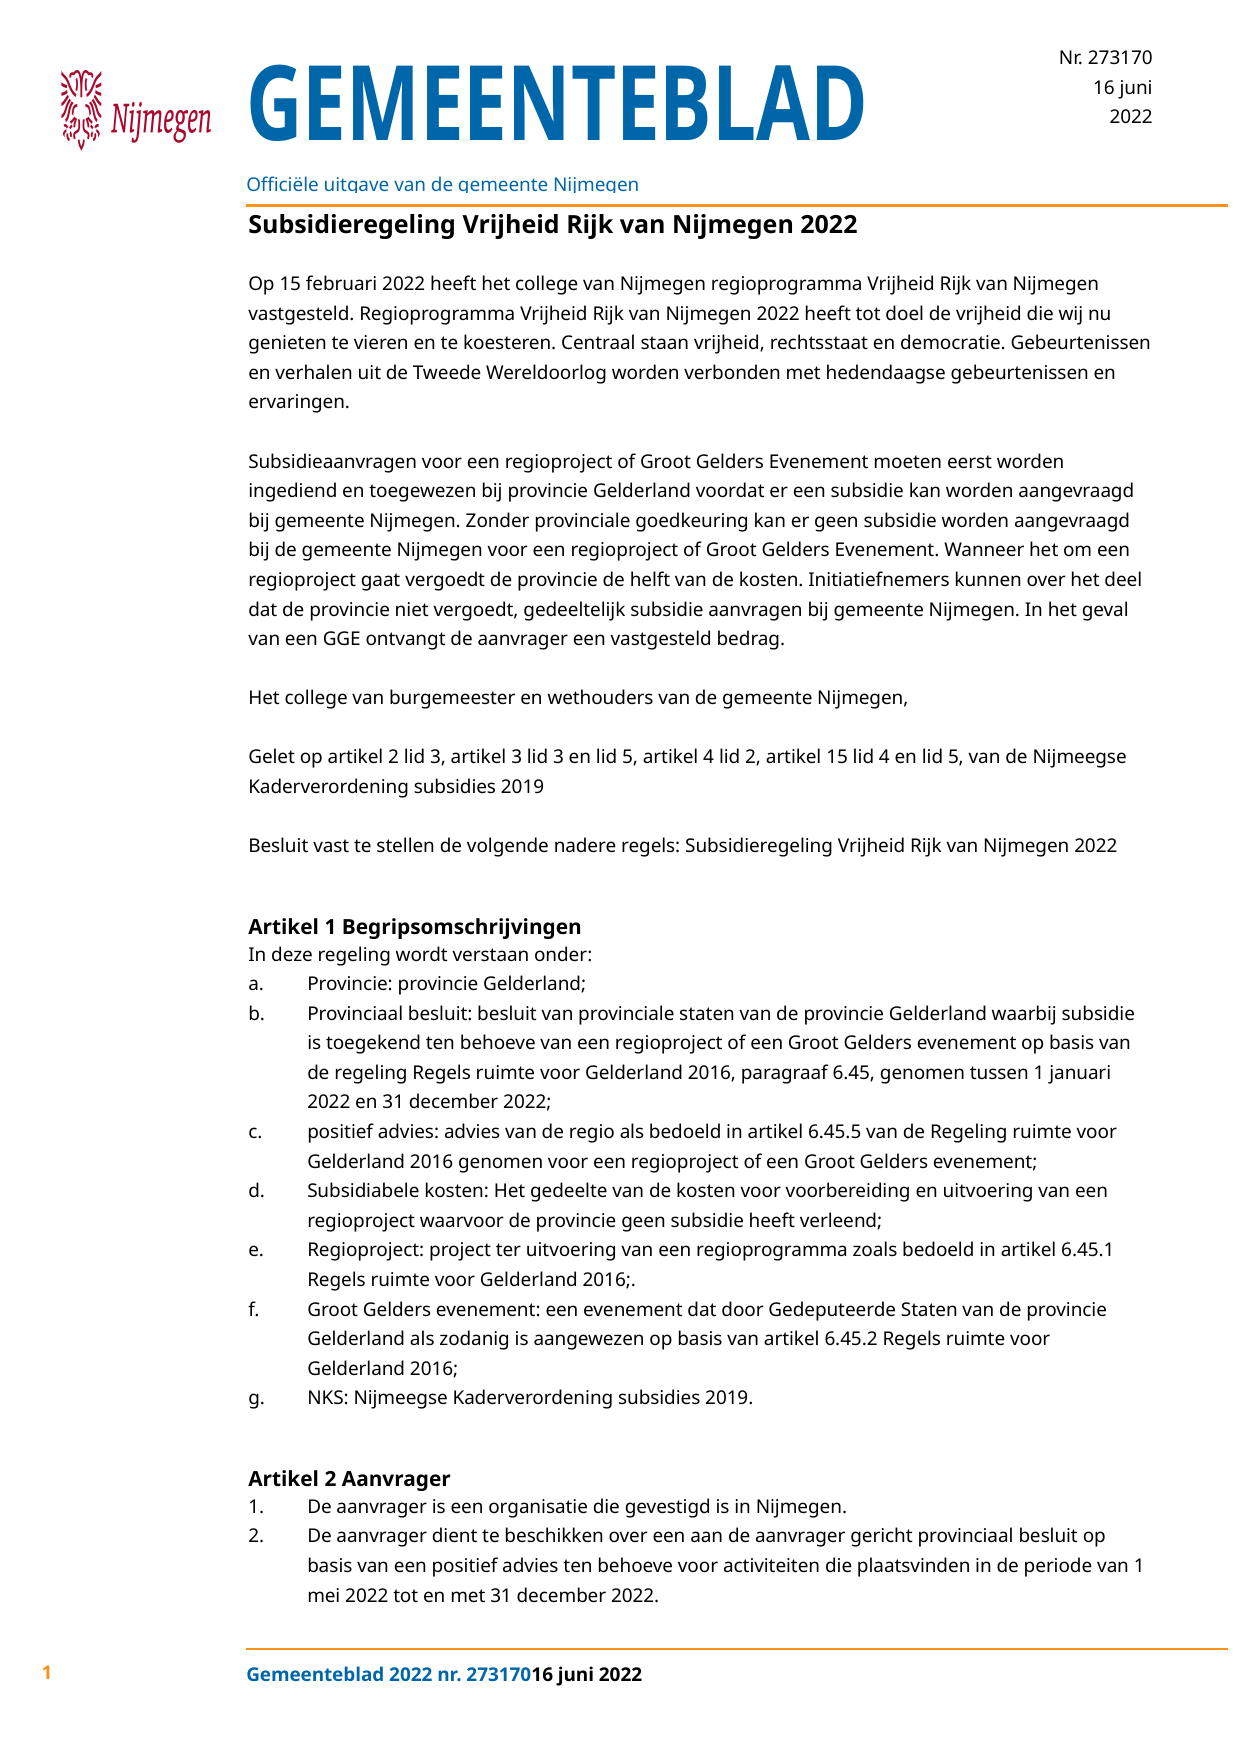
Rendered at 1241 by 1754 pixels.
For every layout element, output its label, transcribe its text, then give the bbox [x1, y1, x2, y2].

text Gelet op artikel 2 lid 3, artikel 3 lid 3 en lid 5, artikel 4 lid 2, artikel 15 lid 4 en lid 5, van de Nijmeegse Kaderverordening subsidies 2019 [248, 744, 1152, 799]
text Subsidieaanvragen voor een regioproject of Groot Gelders Evenement moeten eerst worden ingediend en toegewezen bij provincie Gelderland voordat er een subsidie kan worden aangevraagd bij gemeente Nijmegen. Zonder provinciale goedkeuring kan er geen subsidie worden aangevraagd bij de gemeente Nijmegen voor een regioproject of Groot Gelders Evenement. Wanneer het om een regioproject gaat vergoedt de provincie de helft van de kosten. Initiatiefnemers kunnen over het deel dat de provincie niet vergoedt, gedeeltelijk subsidie aanvragen bij gemeente Nijmegen. In het geval van een GGE ontvangt de aanvrager een vastgesteld bedrag. [248, 448, 1152, 651]
list NKS: Nijmeegse Kaderverordening subsidies 2019. [248, 1384, 1152, 1410]
list De aanvrager is een organisatie die gevestigd is in Nijmegen. [248, 1493, 1152, 1519]
text Artikel 1 Begripsomschrijvingen [248, 912, 1152, 941]
list Provincie: provincie Gelderland; [248, 970, 1152, 996]
text Het college van burgemeester en wethouders van de gemeente Nijmegen, [248, 684, 1152, 710]
text Op 15 februari 2022 heeft het college van Nijmegen regioprogramma Vrijheid Rijk van Nijmegen vastgesteld. Regioprogramma Vrijheid Rijk van Nijmegen 2022 heeft tot doel de vrijheid die wij nu genieten te vieren en te koesteren. Centraal staan vrijheid, rechtsstaat en democratie. Gebeurtenissen en verhalen uit de Tweede Wereldoorlog worden verbonden met hedendaagse gebeurtenissen en ervaringen. [248, 270, 1152, 414]
text Besluit vast te stellen de volgende nadere regels: Subsidieregeling Vrijheid Rijk van Nijmegen 2022 [248, 832, 1152, 858]
list Regioproject: project ter uitvoering van een regioprogramma zoals bedoeld in artikel 6.45.1 Regels ruimte voor Gelderland 2016;. [248, 1237, 1152, 1292]
list Provinciaal besluit: besluit van provinciale staten van de provincie Gelderland waarbij subsidie is toegekend ten behoeve van een regioproject of een Groot Gelders evenement op basis van de regeling Regels ruimte voor Gelderland 2016, paragraaf 6.45, genomen tussen 1 januari 2022 en 31 december 2022; [248, 1000, 1152, 1114]
list positief advies: advies van de regio als bedoeld in artikel 6.45.5 van de Regeling ruimte voor Gelderland 2016 genomen voor een regioproject of een Groot Gelders evenement; [248, 1118, 1152, 1174]
text In deze regeling wordt verstaan onder: [248, 941, 1152, 967]
picture [41, 47, 231, 172]
text Artikel 2 Aanvrager [248, 1464, 1152, 1493]
list Groot Gelders evenement: een evenement dat door Gedeputeerde Staten van de provincie Gelderland als zodanig is aangewezen op basis van artikel 6.45.2 Regels ruimte voor Gelderland 2016; [248, 1296, 1152, 1381]
text Subsidieregeling Vrijheid Rijk van Nijmegen 2022 [248, 207, 1152, 241]
list Subsidiabele kosten: Het gedeelte van de kosten voor voorbereiding en uitvoering van een regioproject waarvoor de provincie geen subsidie heeft verleend; [248, 1177, 1152, 1233]
list De aanvrager dient te beschikken over een aan de aanvrager gericht provinciaal besluit op basis van een positief advies ten behoeve voor activiteiten die plaatsvinden in de periode van 1 mei 2022 tot en met 31 december 2022. [248, 1523, 1152, 1607]
